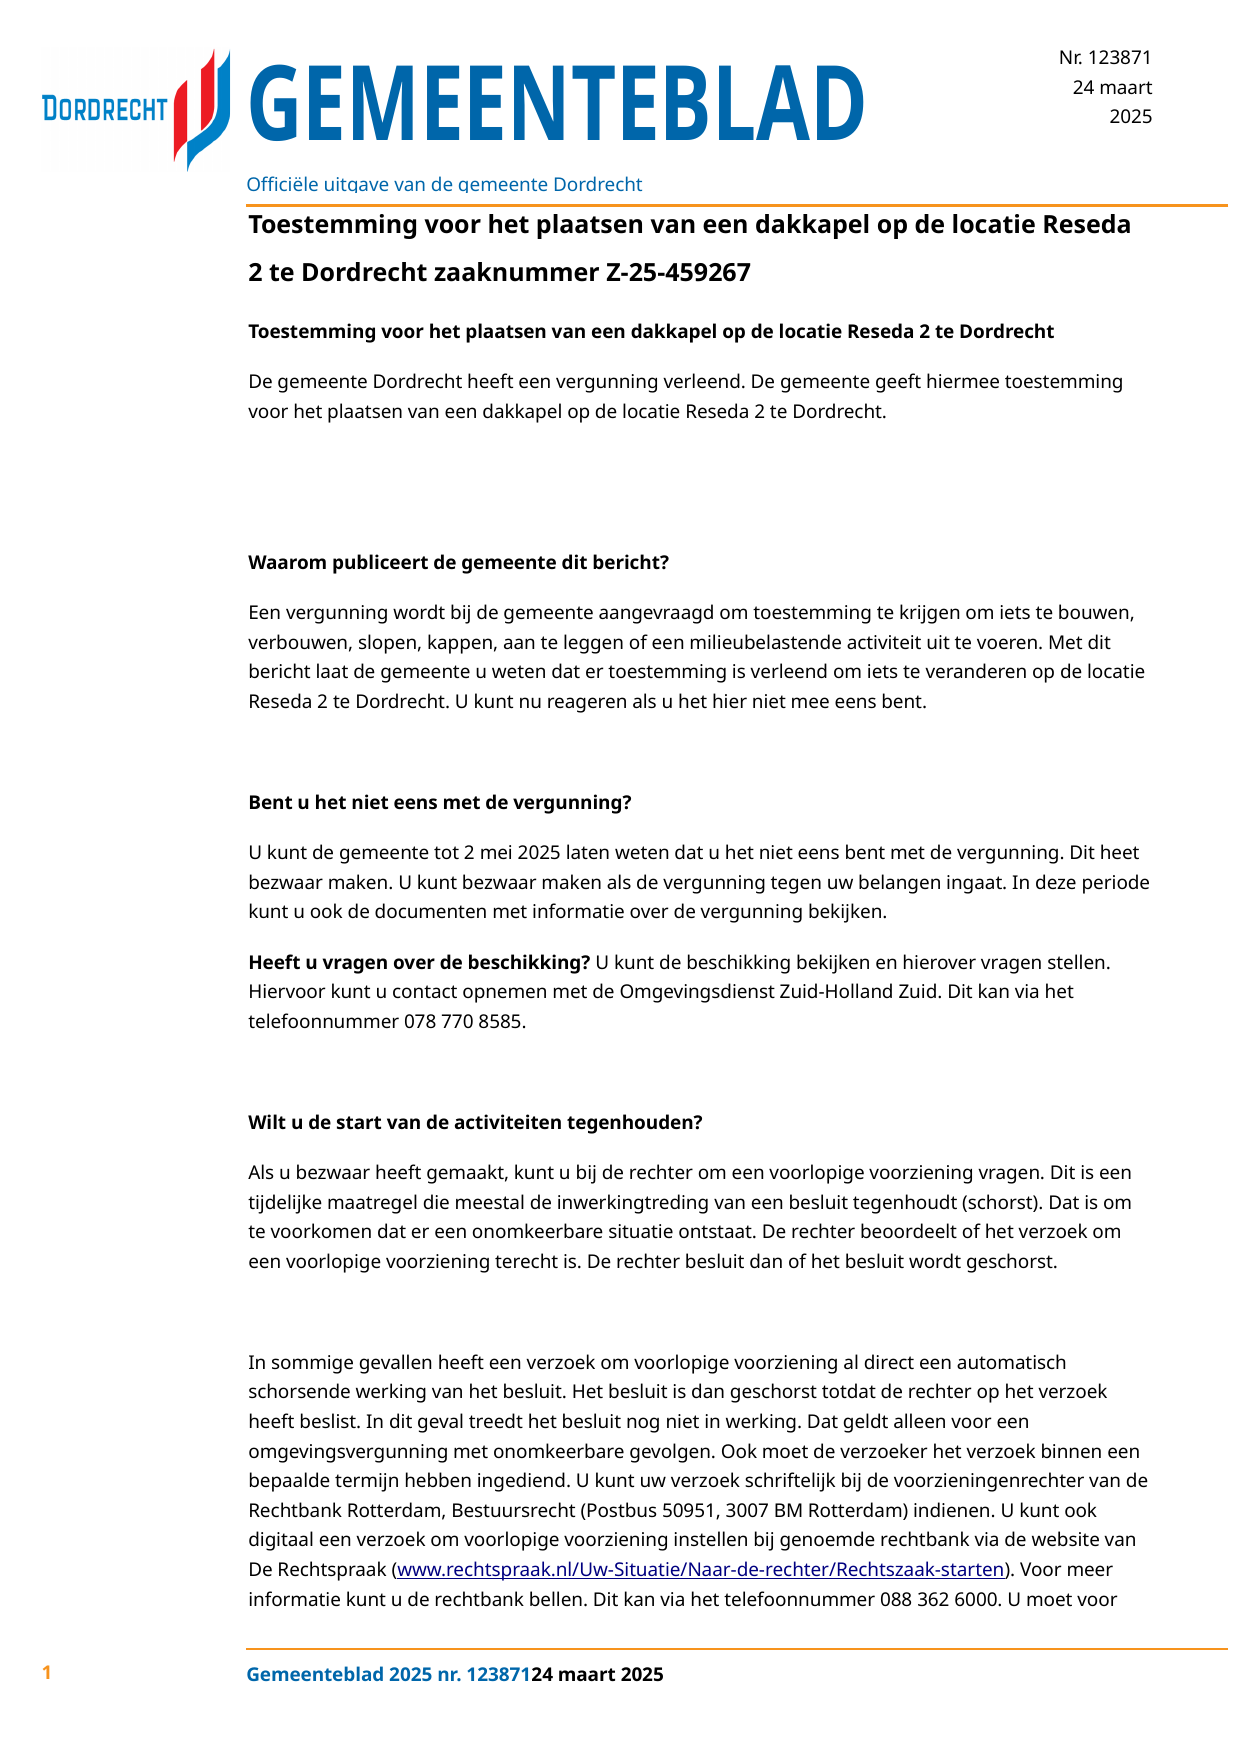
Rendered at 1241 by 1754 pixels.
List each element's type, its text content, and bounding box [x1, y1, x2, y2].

text Toestemming voor het plaatsen van een dakkapel op de locatie Reseda 2 te Dordrecht [248, 318, 1152, 344]
text Toestemming voor het plaatsen van een dakkapel op de locatie Reseda 2 te Dordrecht zaaknummer Z-25-459267 [248, 207, 1152, 288]
picture [41, 47, 231, 172]
text U kunt de gemeente tot 2 mei 2025 laten weten dat u het niet eens bent met de vergunning. Dit heet bezwaar maken. U kunt bezwaar maken als de vergunning tegen uw belangen ingaat. In deze periode kunt u ook de documenten met informatie over de vergunning bekijken. [248, 839, 1152, 924]
text Bent u het niet eens met de vergunning? [248, 789, 1152, 815]
text Als u bezwaar heeft gemaakt, kunt u bij de rechter om een voorlopige voorziening vragen. Dit is een tijdelijke maatregel die meestal de inwerkingtreding van een besluit tegenhoudt (schorst). Dat is om te voorkomen dat er een onomkeerbare situatie ontstaat. De rechter beoordeelt of het verzoek om een voorlopige voorziening terecht is. De rechter besluit dan of het besluit wordt geschorst. [248, 1159, 1152, 1274]
text Waarom publiceert de gemeente dit bericht? [248, 549, 1152, 575]
text Heeft u vragen over de beschikking? U kunt de beschikking bekijken en hierover vragen stellen. Hiervoor kunt u contact opnemen met de Omgevingsdienst Zuid-Holland Zuid. Dit kan via het telefoonnummer 078 770 8585. [248, 949, 1152, 1034]
text Een vergunning wordt bij de gemeente aangevraagd om toestemming te krijgen om iets te bouwen, verbouwen, slopen, kappen, aan te leggen of een milieubelastende activiteit uit te voeren. Met dit bericht laat de gemeente u weten dat er toestemming is verleend om iets te veranderen op de locatie Reseda 2 te Dordrecht. U kunt nu reageren als u het hier niet mee eens bent. [248, 599, 1152, 714]
text In sommige gevallen heeft een verzoek om voorlopige voorziening al direct een automatisch schorsende werking van het besluit. Het besluit is dan geschorst totdat de rechter op het verzoek heeft beslist. In dit geval treedt het besluit nog niet in werking. Dat geldt alleen voor een omgevingsvergunning met onomkeerbare gevolgen. Ook moet de verzoeker het verzoek binnen een bepaalde termijn hebben ingediend. U kunt uw verzoek schriftelijk bij de voorzieningenrechter van de Rechtbank Rotterdam, Bestuursrecht (Postbus 50951, 3007 BM Rotterdam) indienen. U kunt ook digitaal een verzoek om voorlopige voorziening instellen bij genoemde rechtbank via de website van De Rechtspraak (www.rechtspraak.nl/Uw-Situatie/Naar-de-rechter/Rechtszaak-starten). Voor meer informatie kunt u de rechtbank bellen. Dit kan via het telefoonnummer 088 362 6000. U moet voor [248, 1349, 1152, 1612]
text Wilt u de start van de activiteiten tegenhouden? [248, 1109, 1152, 1135]
text De gemeente Dordrecht heeft een vergunning verleend. De gemeente geeft hiermee toestemming voor het plaatsen van een dakkapel op de locatie Reseda 2 te Dordrecht. [248, 368, 1152, 424]
